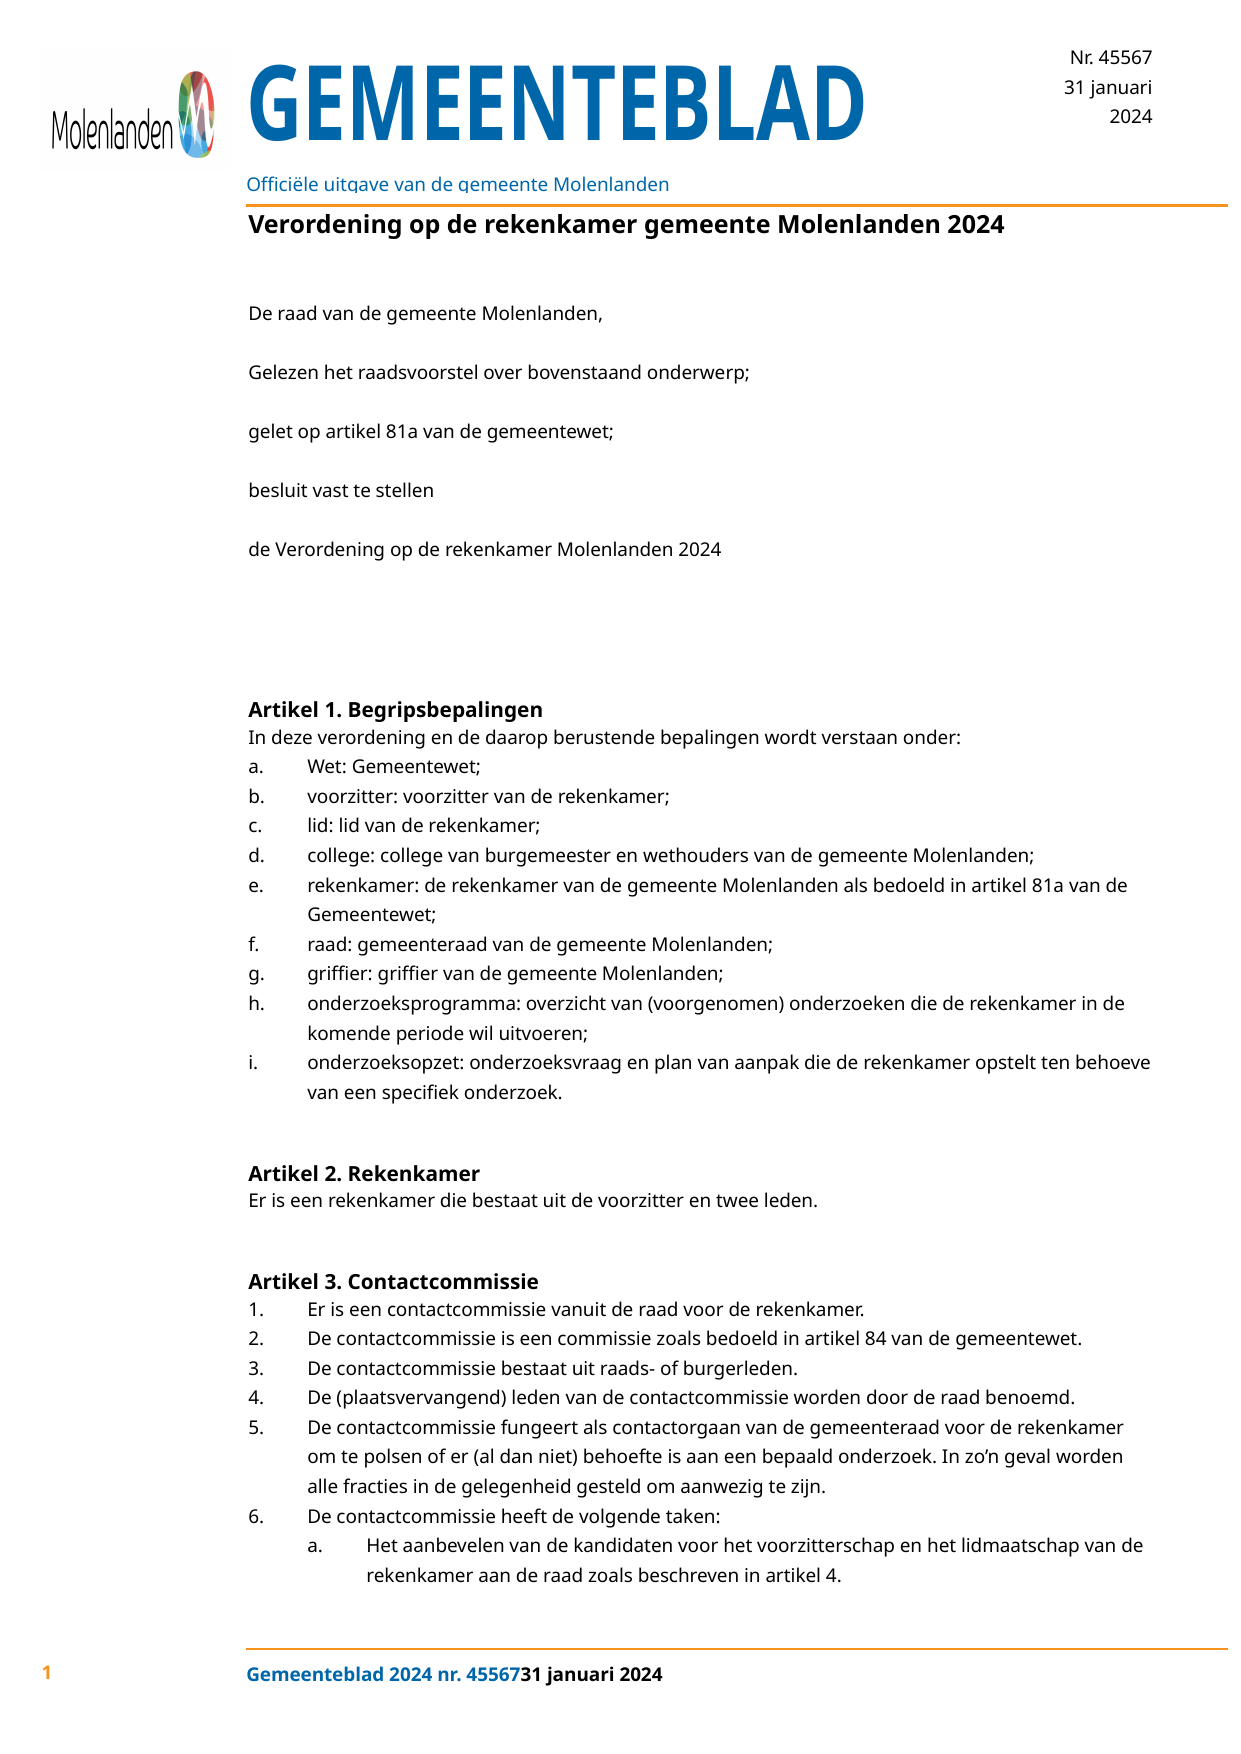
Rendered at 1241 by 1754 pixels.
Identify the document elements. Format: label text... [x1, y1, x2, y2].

list rekenkamer: de rekenkamer van de gemeente Molenlanden als bedoeld in artikel 81a van de Gemeentewet; [248, 872, 1152, 927]
text gelet op artikel 81a van de gemeentewet; [248, 418, 1152, 444]
list De (plaatsvervangend) leden van de contactcommissie worden door de raad benoemd. [248, 1384, 1152, 1410]
text In deze verordening en de daarop berustende bepalingen wordt verstaan onder: [248, 724, 1152, 749]
list griffier: griffier van de gemeente Molenlanden; [248, 961, 1152, 986]
list De contactcommissie bestaat uit raads- of burgerleden. [248, 1355, 1152, 1381]
text Artikel 1. Begripsbepalingen [248, 695, 1152, 724]
text de Verordening op de rekenkamer Molenlanden 2024 [248, 537, 1152, 562]
list lid: lid van de rekenkamer; [248, 813, 1152, 838]
list Wet: Gemeentewet; [248, 753, 1152, 779]
text Artikel 3. Contactcommissie [248, 1267, 1152, 1296]
list voorzitter: voorzitter van de rekenkamer; [248, 783, 1152, 809]
list Er is een contactcommissie vanuit de raad voor de rekenkamer. [248, 1296, 1152, 1321]
text Er is een rekenkamer die bestaat uit de voorzitter en twee leden. [248, 1187, 1152, 1213]
list De contactcommissie heeft de volgende taken: [248, 1503, 1152, 1528]
list De contactcommissie is een commissie zoals bedoeld in artikel 84 van de gemeentewet. [248, 1325, 1152, 1351]
text De raad van de gemeente Molenlanden, [248, 300, 1152, 326]
picture [41, 47, 231, 172]
list college: college van burgemeester en wethouders van de gemeente Molenlanden; [248, 842, 1152, 868]
list raad: gemeenteraad van de gemeente Molenlanden; [248, 931, 1152, 957]
list onderzoeksprogramma: overzicht van (voorgenomen) onderzoeken die de rekenkamer in de komende periode wil uitvoeren; [248, 990, 1152, 1045]
list onderzoeksopzet: onderzoeksvraag en plan van aanpak die de rekenkamer opstelt ten behoeve van een specifiek onderzoek. [248, 1049, 1152, 1104]
list De contactcommissie fungeert als contactorgaan van de gemeenteraad voor de rekenkamer om te polsen of er (al dan niet) behoefte is aan een bepaald onderzoek. In zo’n geval worden alle fracties in de gelegenheid gesteld om aanwezig te zijn. [248, 1414, 1152, 1499]
list Het aanbevelen van de kandidaten voor het voorzitterschap en het lidmaatschap van de rekenkamer aan de raad zoals beschreven in artikel 4. [307, 1532, 1152, 1588]
text Verordening op de rekenkamer gemeente Molenlanden 2024 [248, 207, 1152, 241]
text besluit vast te stellen [248, 477, 1152, 503]
text Artikel 2. Rekenkamer [248, 1159, 1152, 1187]
text Gelezen het raadsvoorstel over bovenstaand onderwerp; [248, 359, 1152, 385]
